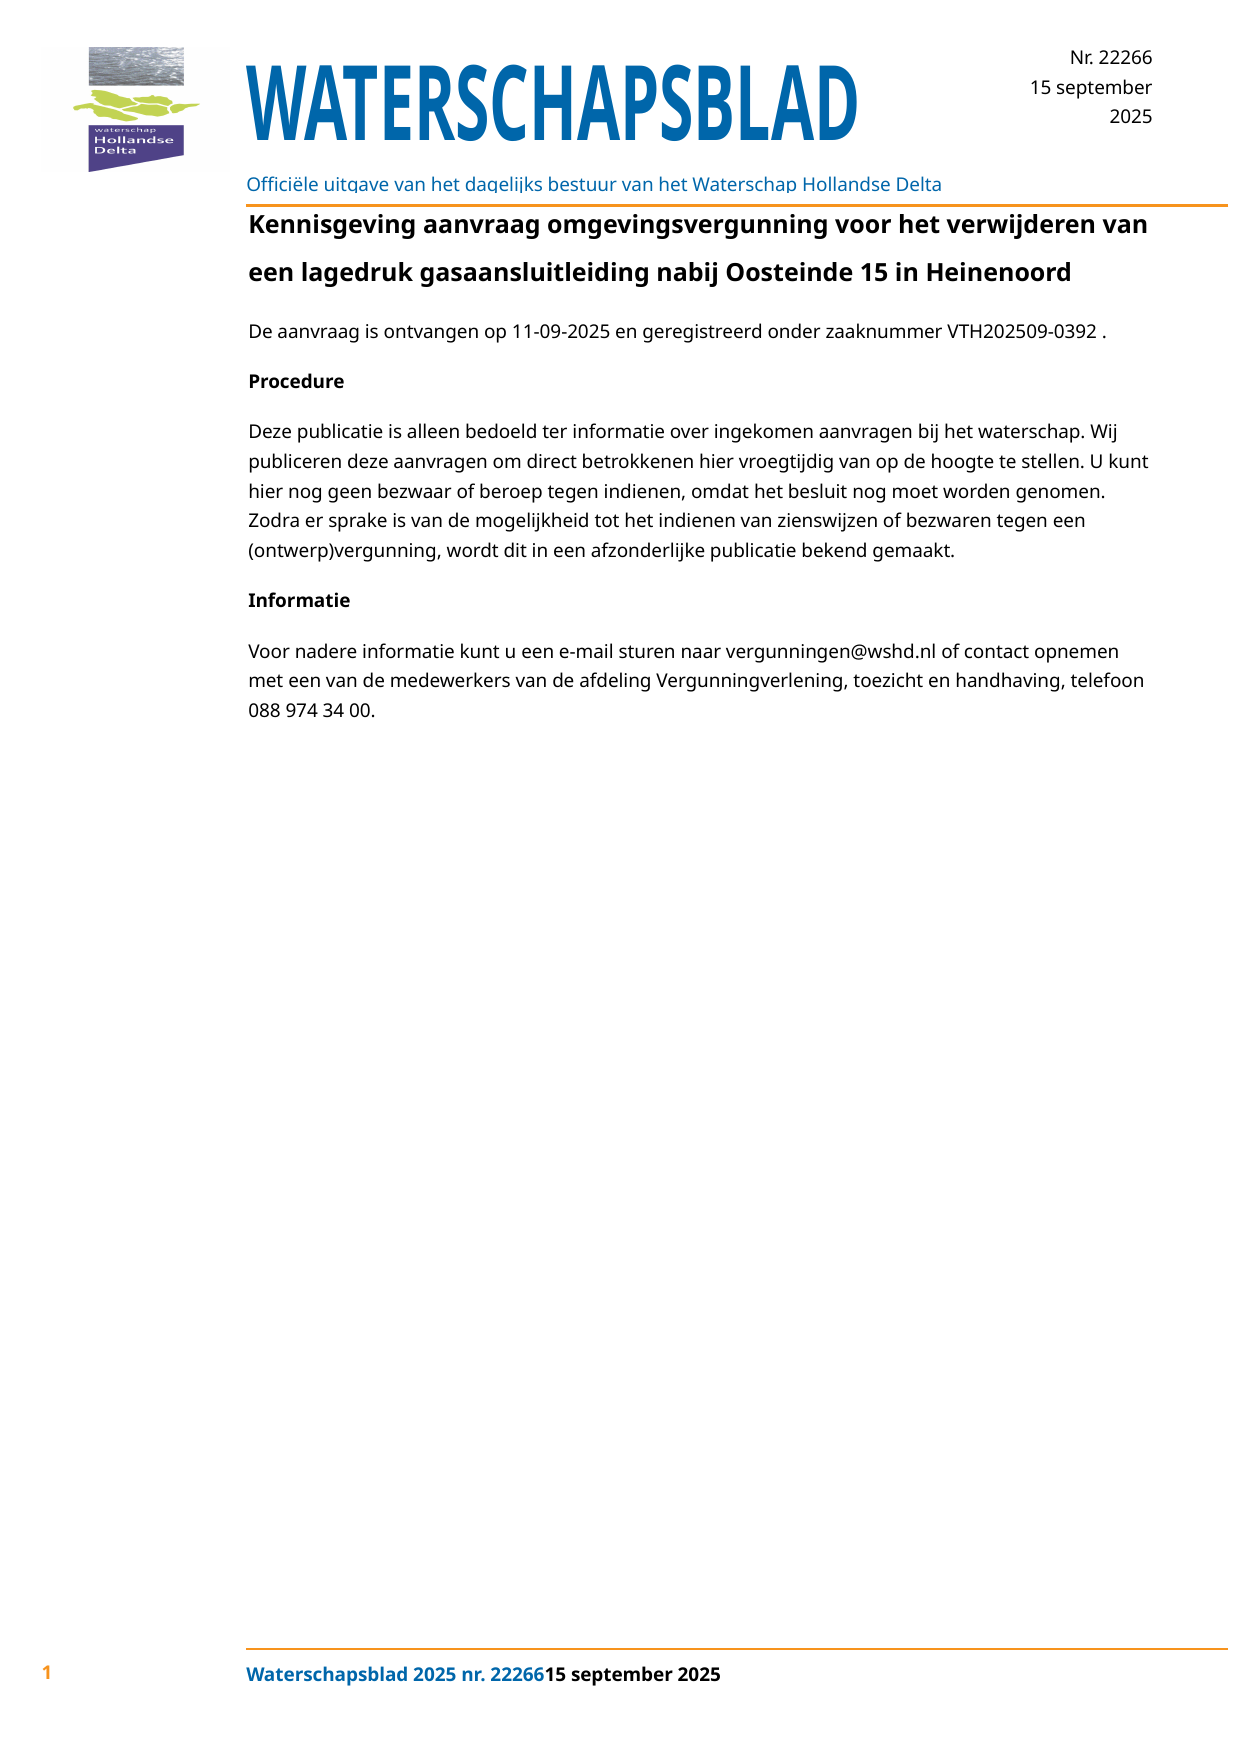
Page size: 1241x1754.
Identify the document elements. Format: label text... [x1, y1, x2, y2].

picture [41, 47, 231, 172]
text Deze publicatie is alleen bedoeld ter informatie over ingekomen aanvragen bij het waterschap. Wij publiceren deze aanvragen om direct betrokkenen hier vroegtijdig van op de hoogte te stellen. U kunt hier nog geen bezwaar of beroep tegen indienen, omdat het besluit nog moet worden genomen. Zodra er sprake is van de mogelijkheid tot het indienen van zienswijzen of bezwaren tegen een (ontwerp)vergunning, wordt dit in een afzonderlijke publicatie bekend gemaakt. [248, 419, 1152, 563]
text De aanvraag is ontvangen op 11-09-2025 en geregistreerd onder zaaknummer VTH202509-0392 . [248, 318, 1152, 344]
text Procedure [248, 368, 1152, 394]
text Informatie [248, 587, 1152, 613]
text Voor nadere informatie kunt u een e-mail sturen naar vergunningen@wshd.nl of contact opnemen met een van de medewerkers van de afdeling Vergunningverlening, toezicht en handhaving, telefoon 088 974 34 00. [248, 638, 1152, 723]
text Kennisgeving aanvraag omgevingsvergunning voor het verwijderen van een lagedruk gasaansluitleiding nabij Oosteinde 15 in Heinenoord [248, 207, 1152, 288]
